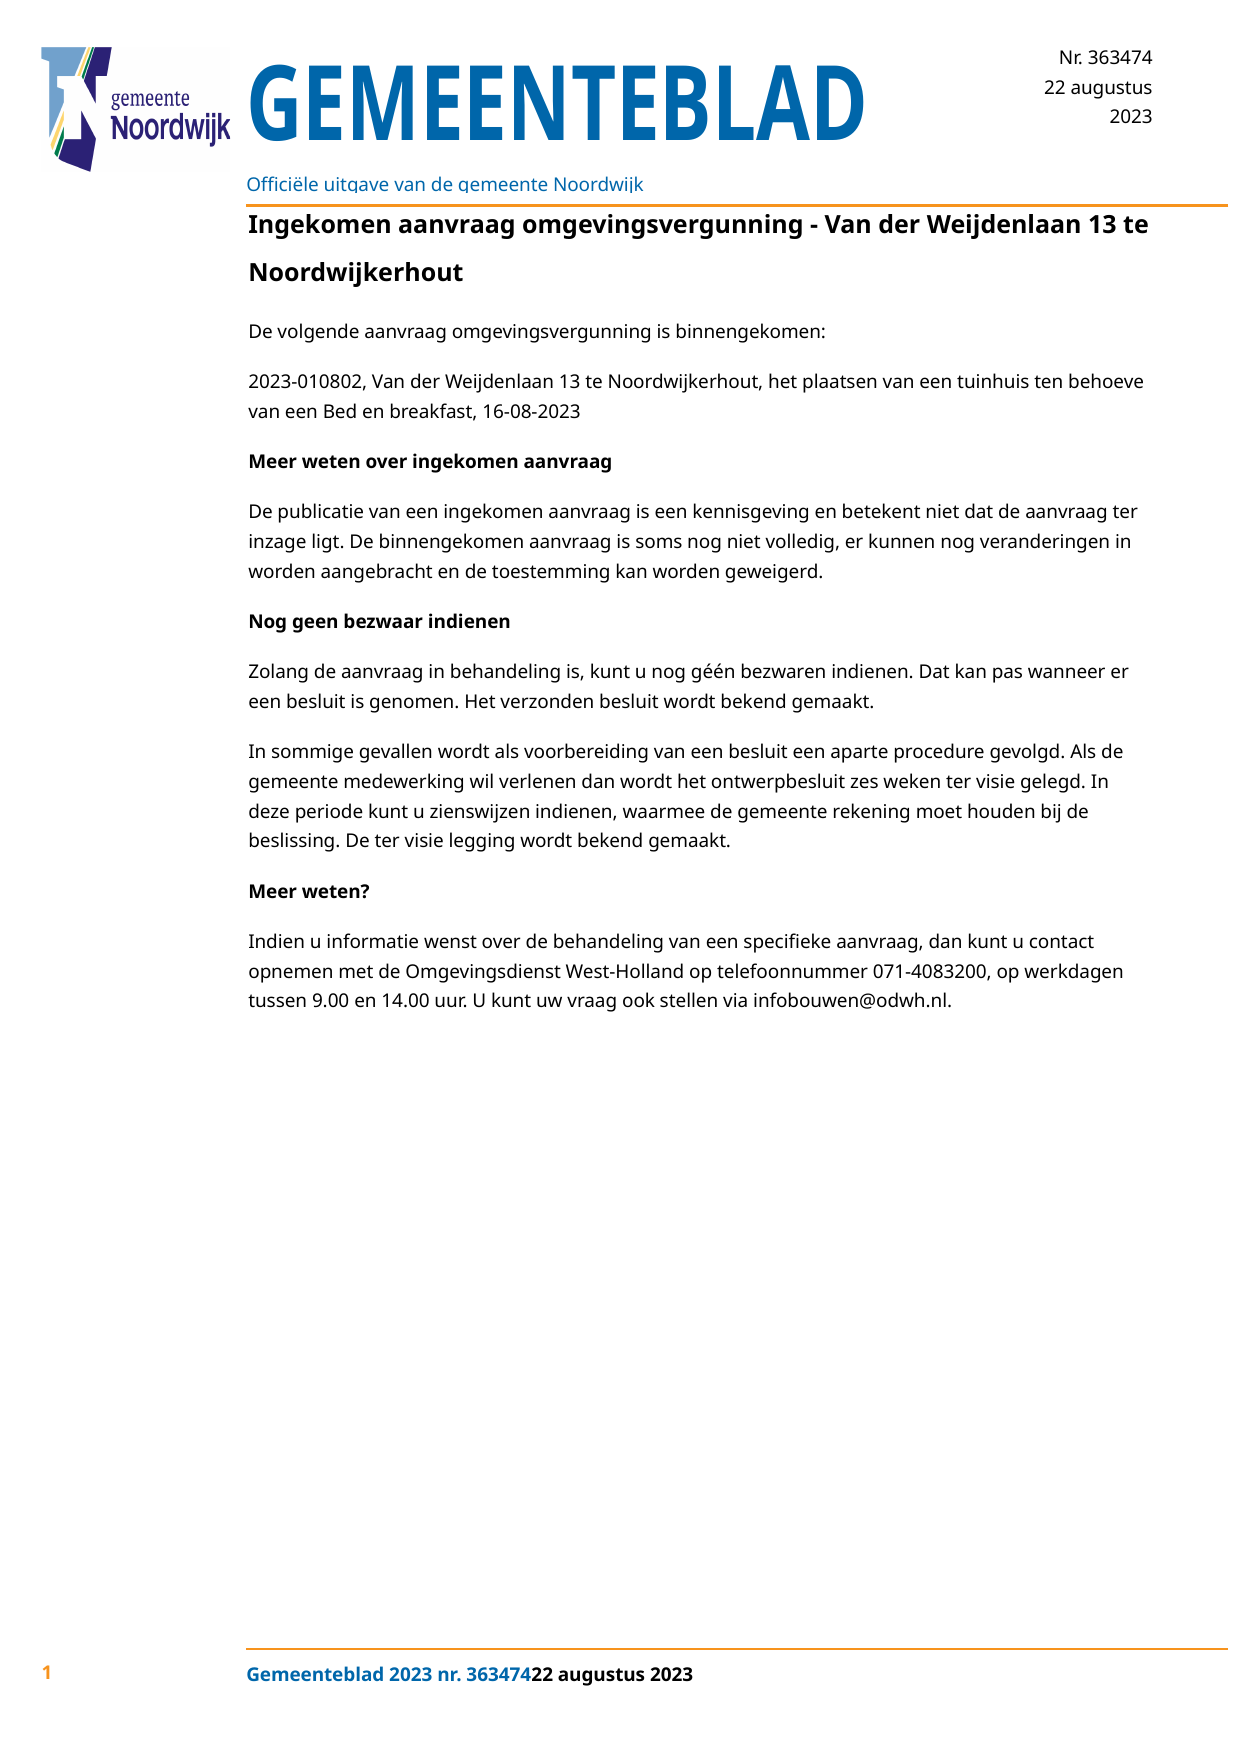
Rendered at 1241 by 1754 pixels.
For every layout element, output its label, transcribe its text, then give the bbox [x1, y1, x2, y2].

text Ingekomen aanvraag omgevingsvergunning - Van der Weijdenlaan 13 te Noordwijkerhout [248, 207, 1152, 288]
text In sommige gevallen wordt als voorbereiding van een besluit een aparte procedure gevolgd. Als de gemeente medewerking wil verlenen dan wordt het ontwerpbesluit zes weken ter visie gelegd. In deze periode kunt u zienswijzen indienen, waarmee de gemeente rekening moet houden bij de beslissing. De ter visie legging wordt bekend gemaakt. [248, 739, 1152, 853]
text Meer weten over ingekomen aanvraag [248, 448, 1152, 474]
text Zolang de aanvraag in behandeling is, kunt u nog géén bezwaren indienen. Dat kan pas wanneer er een besluit is genomen. Het verzonden besluit wordt bekend gemaakt. [248, 659, 1152, 714]
text 2023-010802, Van der Weijdenlaan 13 te Noordwijkerhout, het plaatsen van een tuinhuis ten behoeve van een Bed en breakfast, 16-08-2023 [248, 368, 1152, 424]
text Meer weten? [248, 878, 1152, 904]
text Indien u informatie wenst over de behandeling van een specifieke aanvraag, dan kunt u contact opnemen met de Omgevingsdienst West-Holland op telefoonnummer 071-4083200, op werkdagen tussen 9.00 en 14.00 uur. U kunt uw vraag ook stellen via infobouwen@odwh.nl. [248, 928, 1152, 1013]
text Nog geen bezwaar indienen [248, 608, 1152, 634]
picture [41, 47, 231, 172]
text De volgende aanvraag omgevingsvergunning is binnengekomen: [248, 318, 1152, 344]
text De publicatie van een ingekomen aanvraag is een kennisgeving en betekent niet dat de aanvraag ter inzage ligt. De binnengekomen aanvraag is soms nog niet volledig, er kunnen nog veranderingen in worden aangebracht en de toestemming kan worden geweigerd. [248, 499, 1152, 584]
